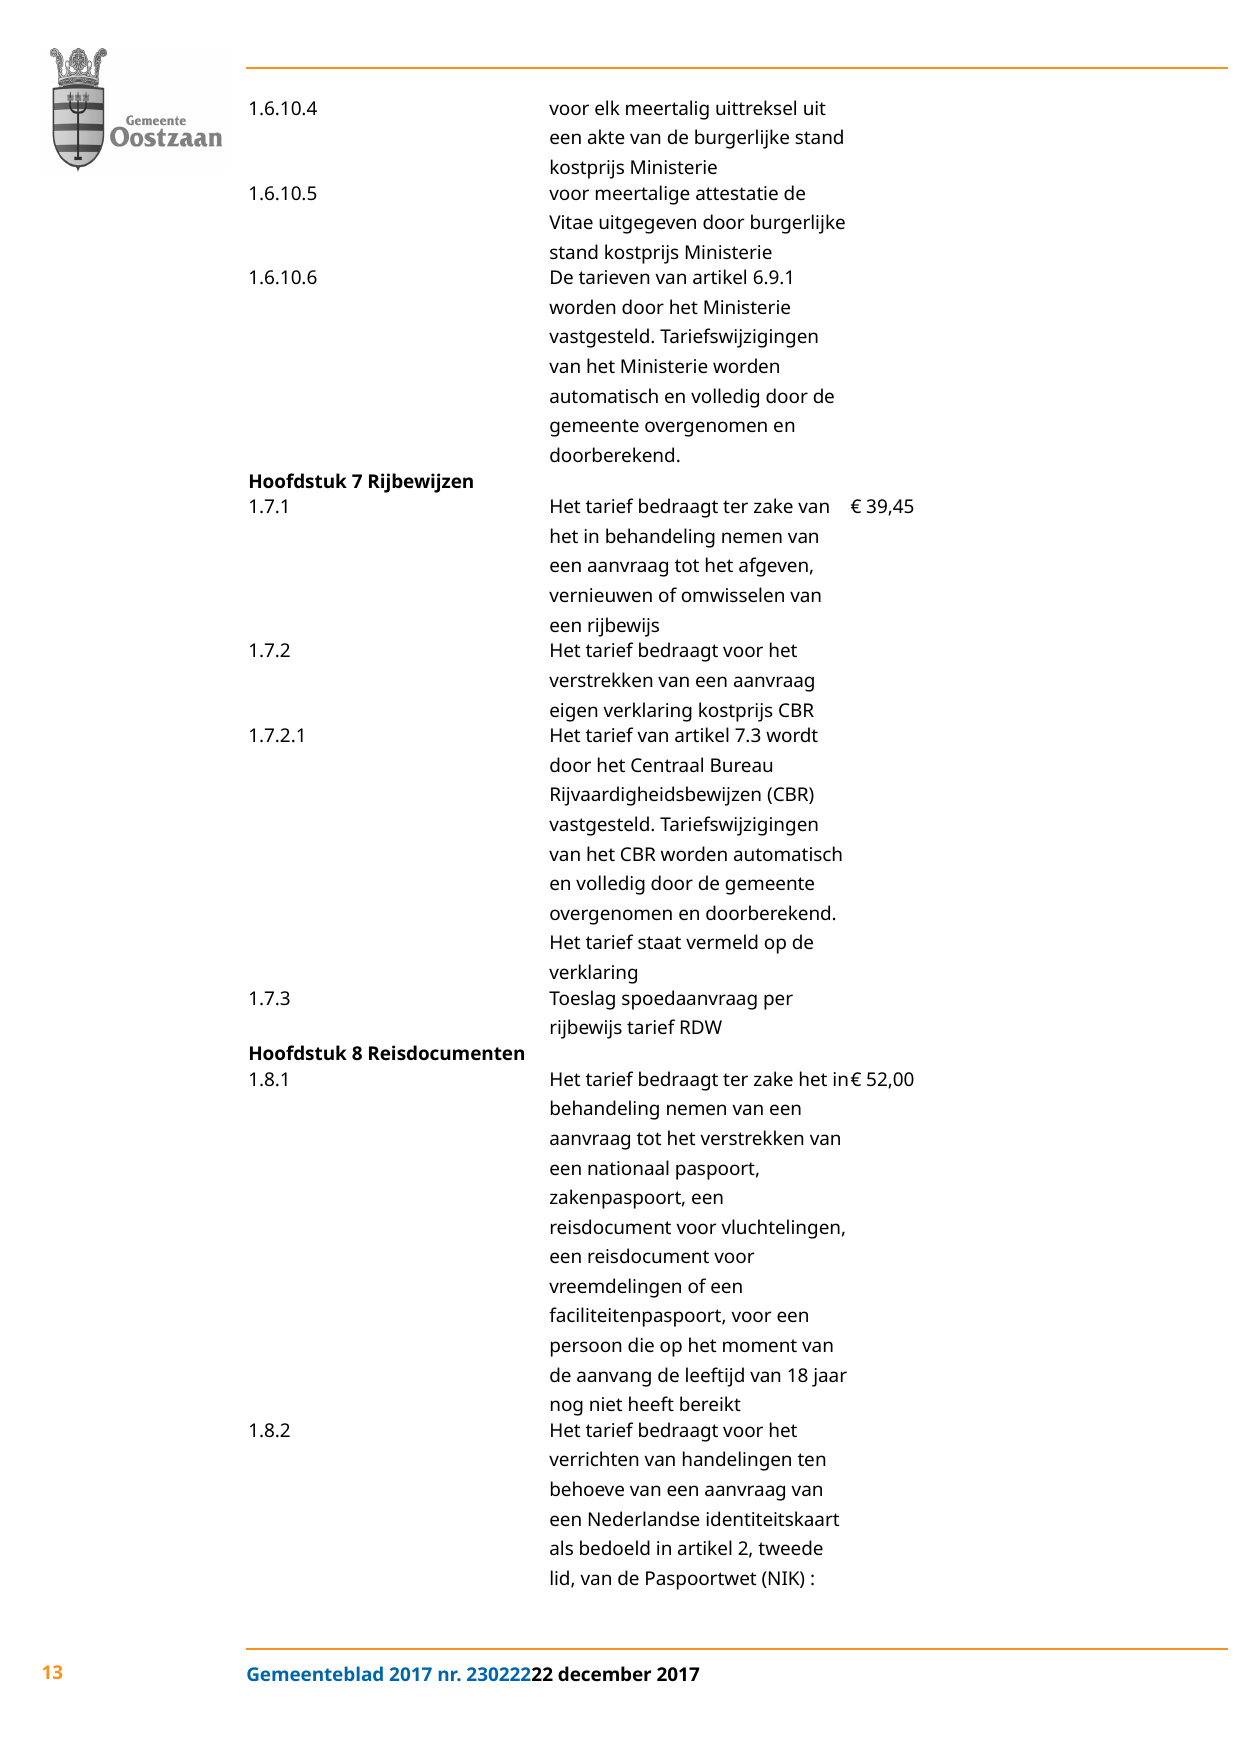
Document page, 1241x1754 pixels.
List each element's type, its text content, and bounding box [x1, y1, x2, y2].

table_cell 1.7.2 [248, 638, 549, 722]
table_cell [850, 180, 1152, 264]
table_cell Hoofdstuk 8 Reisdocumenten [248, 1040, 1152, 1066]
table_cell Het tarief bedraagt voor het verrichten van handelingen ten behoeve van een aanvraag van een Nederlandse identiteitskaart als bedoeld in artikel 2, tweede lid, van de Paspoortwet (NIK) : [549, 1417, 850, 1591]
table_cell € 52,00 [850, 1066, 1152, 1417]
table_cell [850, 265, 1152, 468]
table_cell [850, 95, 1152, 180]
table_cell 1.6.10.4 [248, 95, 549, 180]
table_cell [850, 723, 1152, 985]
table_cell De tarieven van artikel 6.9.1 worden door het Ministerie vastgesteld. Tariefswijzigingen van het Ministerie worden automatisch en volledig door de gemeente overgenomen en doorberekend. [549, 265, 850, 468]
table_cell [850, 638, 1152, 722]
table_cell Het tarief van artikel 7.3 wordt door het Centraal Bureau Rijvaardigheidsbewijzen (CBR) vastgesteld. Tariefswijzigingen van het CBR worden automatisch en volledig door de gemeente overgenomen en doorberekend. Het tarief staat vermeld op de verklaring [549, 723, 850, 985]
table_cell 1.7.3 [248, 985, 549, 1040]
table_cell 1.8.1 [248, 1066, 549, 1417]
table_cell voor meertalige attestatie de Vitae uitgegeven door burgerlijke stand kostprijs Ministerie [549, 180, 850, 264]
table_cell Hoofdstuk 7 Rijbewijzen [248, 468, 1152, 493]
table_cell Het tarief bedraagt voor het verstrekken van een aanvraag eigen verklaring kostprijs CBR [549, 638, 850, 722]
table_cell 1.7.1 [248, 494, 549, 638]
table_cell voor elk meertalig uittreksel uit een akte van de burgerlijke stand kostprijs Ministerie [549, 95, 850, 180]
table_cell [850, 1417, 1152, 1591]
table_cell 1.6.10.6 [248, 265, 549, 468]
table_cell 1.8.2 [248, 1417, 549, 1591]
table_cell [850, 985, 1152, 1040]
table_cell € 39,45 [850, 494, 1152, 638]
table_cell Het tarief bedraagt ter zake van het in behandeling nemen van een aanvraag tot het afgeven, vernieuwen of omwisselen van een rijbewijs [549, 494, 850, 638]
table_cell Toeslag spoedaanvraag per rijbewijs tarief RDW [549, 985, 850, 1040]
table_cell Het tarief bedraagt ter zake het in behandeling nemen van een aanvraag tot het verstrekken van een nationaal paspoort, zakenpaspoort, een reisdocument voor vluchtelingen, een reisdocument voor vreemdelingen of een faciliteitenpaspoort, voor een persoon die op het moment van de aanvang de leeftijd van 18 jaar nog niet heeft bereikt [549, 1066, 850, 1417]
table_cell 1.6.10.5 [248, 180, 549, 264]
picture [41, 47, 231, 172]
table_cell 1.7.2.1 [248, 723, 549, 985]
